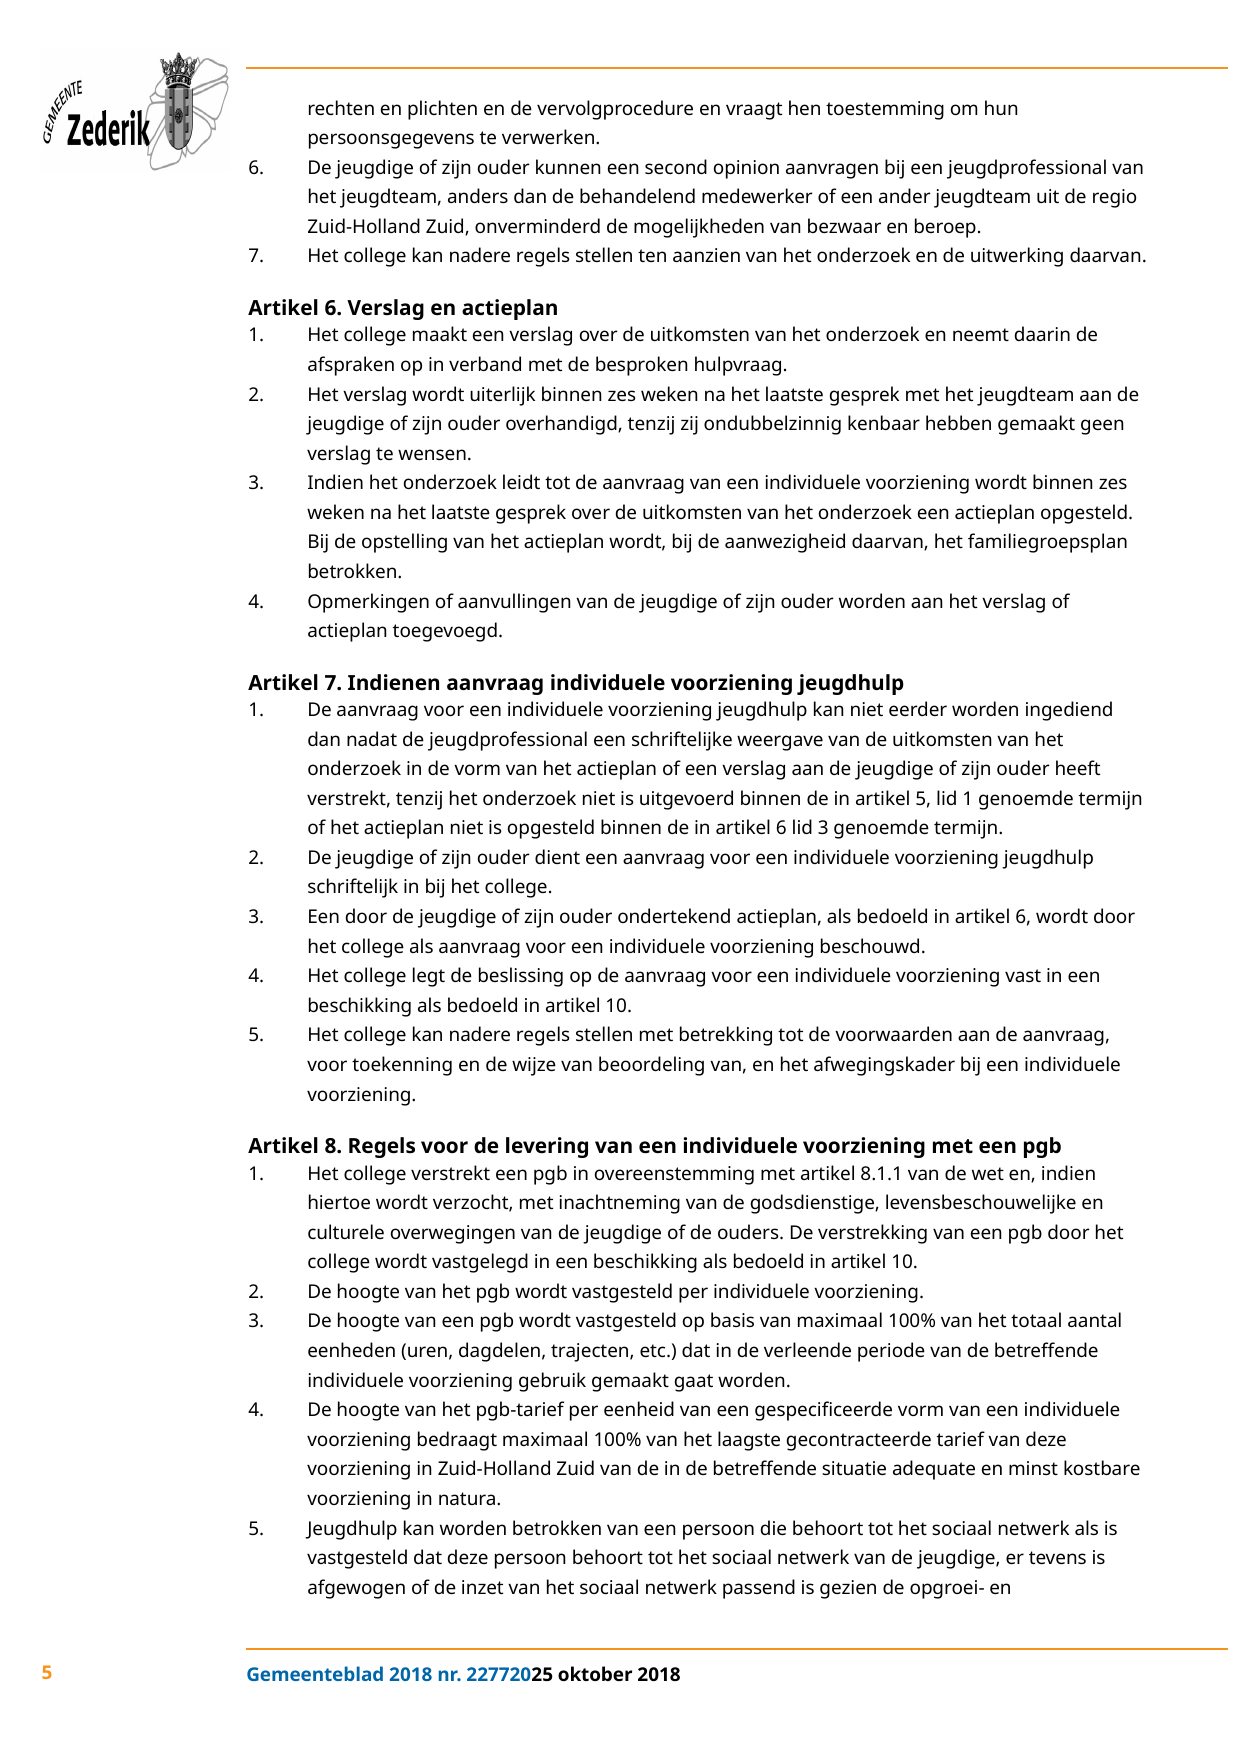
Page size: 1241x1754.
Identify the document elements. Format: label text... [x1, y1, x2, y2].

text Artikel 6. Verslag en actieplan [248, 293, 1152, 322]
text Artikel 8. Regels voor de levering van een individuele voorziening met een pgb [248, 1131, 1152, 1160]
text Artikel 7. Indienen aanvraag individuele voorziening jeugdhulp [248, 668, 1152, 696]
list Het college kan nadere regels stellen ten aanzien van het onderzoek en de uitwerking daarvan. [248, 243, 1152, 268]
list Het verslag wordt uiterlijk binnen zes weken na het laatste gesprek met het jeugdteam aan de jeugdige of zijn ouder overhandigd, tenzij zij ondubbelzinnig kenbaar hebben gemaakt geen verslag te wensen. [248, 381, 1152, 466]
list Indien het onderzoek leidt tot de aanvraag van een individuele voorziening wordt binnen zes weken na het laatste gesprek over de uitkomsten van het onderzoek een actieplan opgesteld. Bij de opstelling van het actieplan wordt, bij de aanwezigheid daarvan, het familiegroepsplan betrokken. [248, 469, 1152, 584]
list De jeugdige of zijn ouder kunnen een second opinion aanvragen bij een jeugdprofessional van het jeugdteam, anders dan de behandelend medewerker of een ander jeugdteam uit de regio Zuid-Holland Zuid, onverminderd de mogelijkheden van bezwaar en beroep. [248, 154, 1152, 239]
list rechten en plichten en de vervolgprocedure en vraagt hen toestemming om hun persoonsgegevens te verwerken. [248, 95, 1152, 150]
list Een door de jeugdige of zijn ouder ondertekend actieplan, als bedoeld in artikel 6, wordt door het college als aanvraag voor een individuele voorziening beschouwd. [248, 903, 1152, 959]
list Het college legt de beslissing op de aanvraag voor een individuele voorziening vast in een beschikking als bedoeld in artikel 10. [248, 962, 1152, 1018]
list De hoogte van het pgb wordt vastgesteld per individuele voorziening. [248, 1278, 1152, 1304]
list Het college verstrekt een pgb in overeenstemming met artikel 8.1.1 van de wet en, indien hiertoe wordt verzocht, met inachtneming van de godsdienstige, levensbeschouwelijke en culturele overwegingen van de jeugdige of de ouders. De verstrekking van een pgb door het college wordt vastgelegd in een beschikking als bedoeld in artikel 10. [248, 1160, 1152, 1274]
list Het college maakt een verslag over de uitkomsten van het onderzoek en neemt daarin de afspraken op in verband met de besproken hulpvraag. [248, 322, 1152, 377]
list Opmerkingen of aanvullingen van de jeugdige of zijn ouder worden aan het verslag of actieplan toegevoegd. [248, 588, 1152, 643]
list Het college kan nadere regels stellen met betrekking tot de voorwaarden aan de aanvraag, voor toekenning en de wijze van beoordeling van, en het afwegingskader bij een individuele voorziening. [248, 1022, 1152, 1107]
list Jeugdhulp kan worden betrokken van een persoon die behoort tot het sociaal netwerk als is vastgesteld dat deze persoon behoort tot het sociaal netwerk van de jeugdige, er tevens is afgewogen of de inzet van het sociaal netwerk passend is gezien de opgroei- en [248, 1515, 1152, 1599]
list De hoogte van het pgb-tarief per eenheid van een gespecificeerde vorm van een individuele voorziening bedraagt maximaal 100% van het laagste gecontracteerde tarief van deze voorziening in Zuid-Holland Zuid van de in de betreffende situatie adequate en minst kostbare voorziening in natura. [248, 1396, 1152, 1511]
list De hoogte van een pgb wordt vastgesteld op basis van maximaal 100% van het totaal aantal eenheden (uren, dagdelen, trajecten, etc.) dat in de verleende periode van de betreffende individuele voorziening gebruik gemaakt gaat worden. [248, 1308, 1152, 1392]
list De aanvraag voor een individuele voorziening jeugdhulp kan niet eerder worden ingediend dan nadat de jeugdprofessional een schriftelijke weergave van de uitkomsten van het onderzoek in de vorm van het actieplan of een verslag aan de jeugdige of zijn ouder heeft verstrekt, tenzij het onderzoek niet is uitgevoerd binnen de in artikel 5, lid 1 genoemde termijn of het actieplan niet is opgesteld binnen de in artikel 6 lid 3 genoemde termijn. [248, 696, 1152, 840]
picture [41, 47, 231, 172]
list De jeugdige of zijn ouder dient een aanvraag voor een individuele voorziening jeugdhulp schriftelijk in bij het college. [248, 844, 1152, 899]
